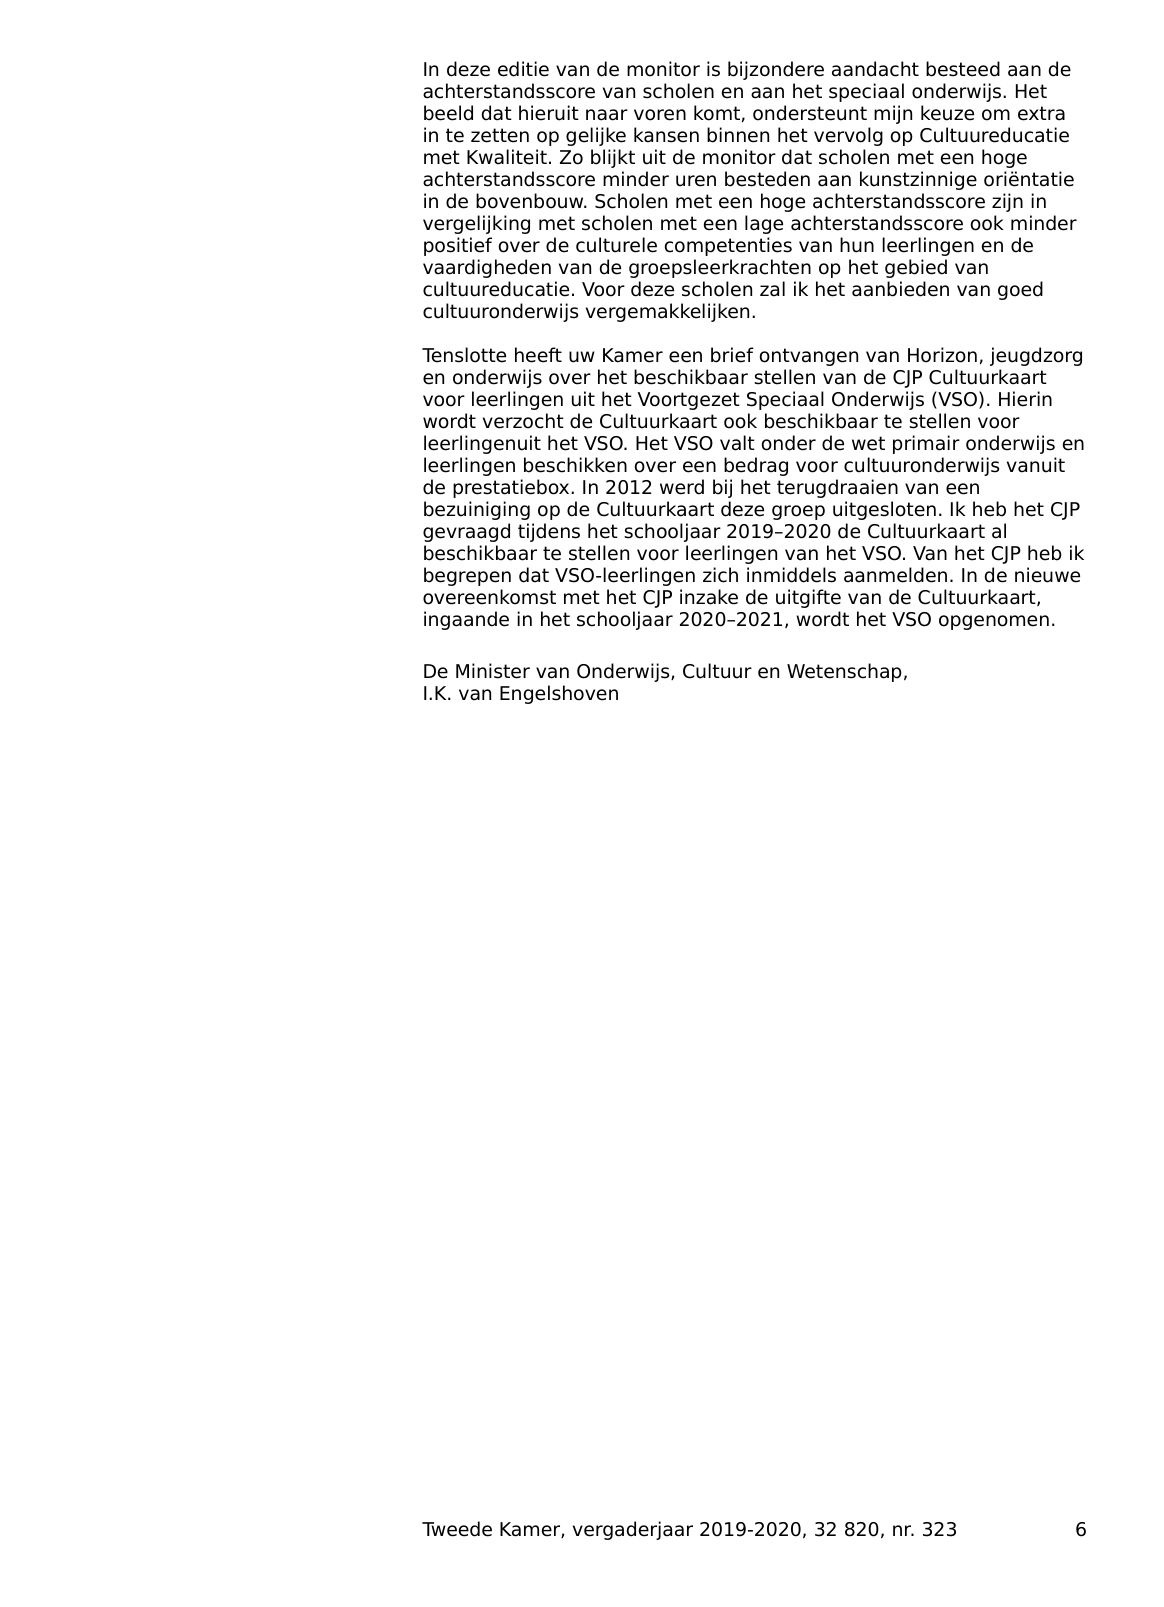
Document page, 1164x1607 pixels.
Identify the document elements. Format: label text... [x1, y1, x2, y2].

text De Minister van Onderwijs, Cultuur en Wetenschap, I.K. van Engelshoven [422, 661, 1087, 705]
text Tenslotte heeft uw Kamer een brief ontvangen van Horizon, jeugdzorg en onderwijs over het beschikbaar stellen van de CJP Cultuurkaart voor leerlingen uit het Voortgezet Speciaal Onderwijs (VSO). Hierin wordt verzocht de Cultuurkaart ook beschikbaar te stellen voor leerlingenuit het VSO. Het VSO valt onder de wet primair onderwijs en leerlingen beschikken over een bedrag voor cultuuronderwijs vanuit de prestatiebox. In 2012 werd bij het terugdraaien van een bezuiniging op de Cultuurkaart deze groep uitgesloten. Ik heb het CJP gevraagd tijdens het schooljaar 2019–2020 de Cultuurkaart al beschikbaar te stellen voor leerlingen van het VSO. Van het CJP heb ik begrepen dat VSO-leerlingen zich inmiddels aanmelden. In de nieuwe overeenkomst met het CJP inzake de uitgifte van de Cultuurkaart, ingaande in het schooljaar 2020–2021, wordt het VSO opgenomen. [422, 345, 1087, 631]
text In deze editie van de monitor is bijzondere aandacht besteed aan de achterstandsscore van scholen en aan het speciaal onderwijs. Het beeld dat hieruit naar voren komt, ondersteunt mijn keuze om extra in te zetten op gelijke kansen binnen het vervolg op Cultuureducatie met Kwaliteit. Zo blijkt uit de monitor dat scholen met een hoge achterstandsscore minder uren besteden aan kunstzinnige oriëntatie in de bovenbouw. Scholen met een hoge achterstandsscore zijn in vergelijking met scholen met een lage achterstandsscore ook minder positief over de culturele competenties van hun leerlingen en de vaardigheden van de groepsleerkrachten op het gebied van cultuureducatie. Voor deze scholen zal ik het aanbieden van goed cultuuronderwijs vergemakkelijken. [422, 59, 1087, 323]
